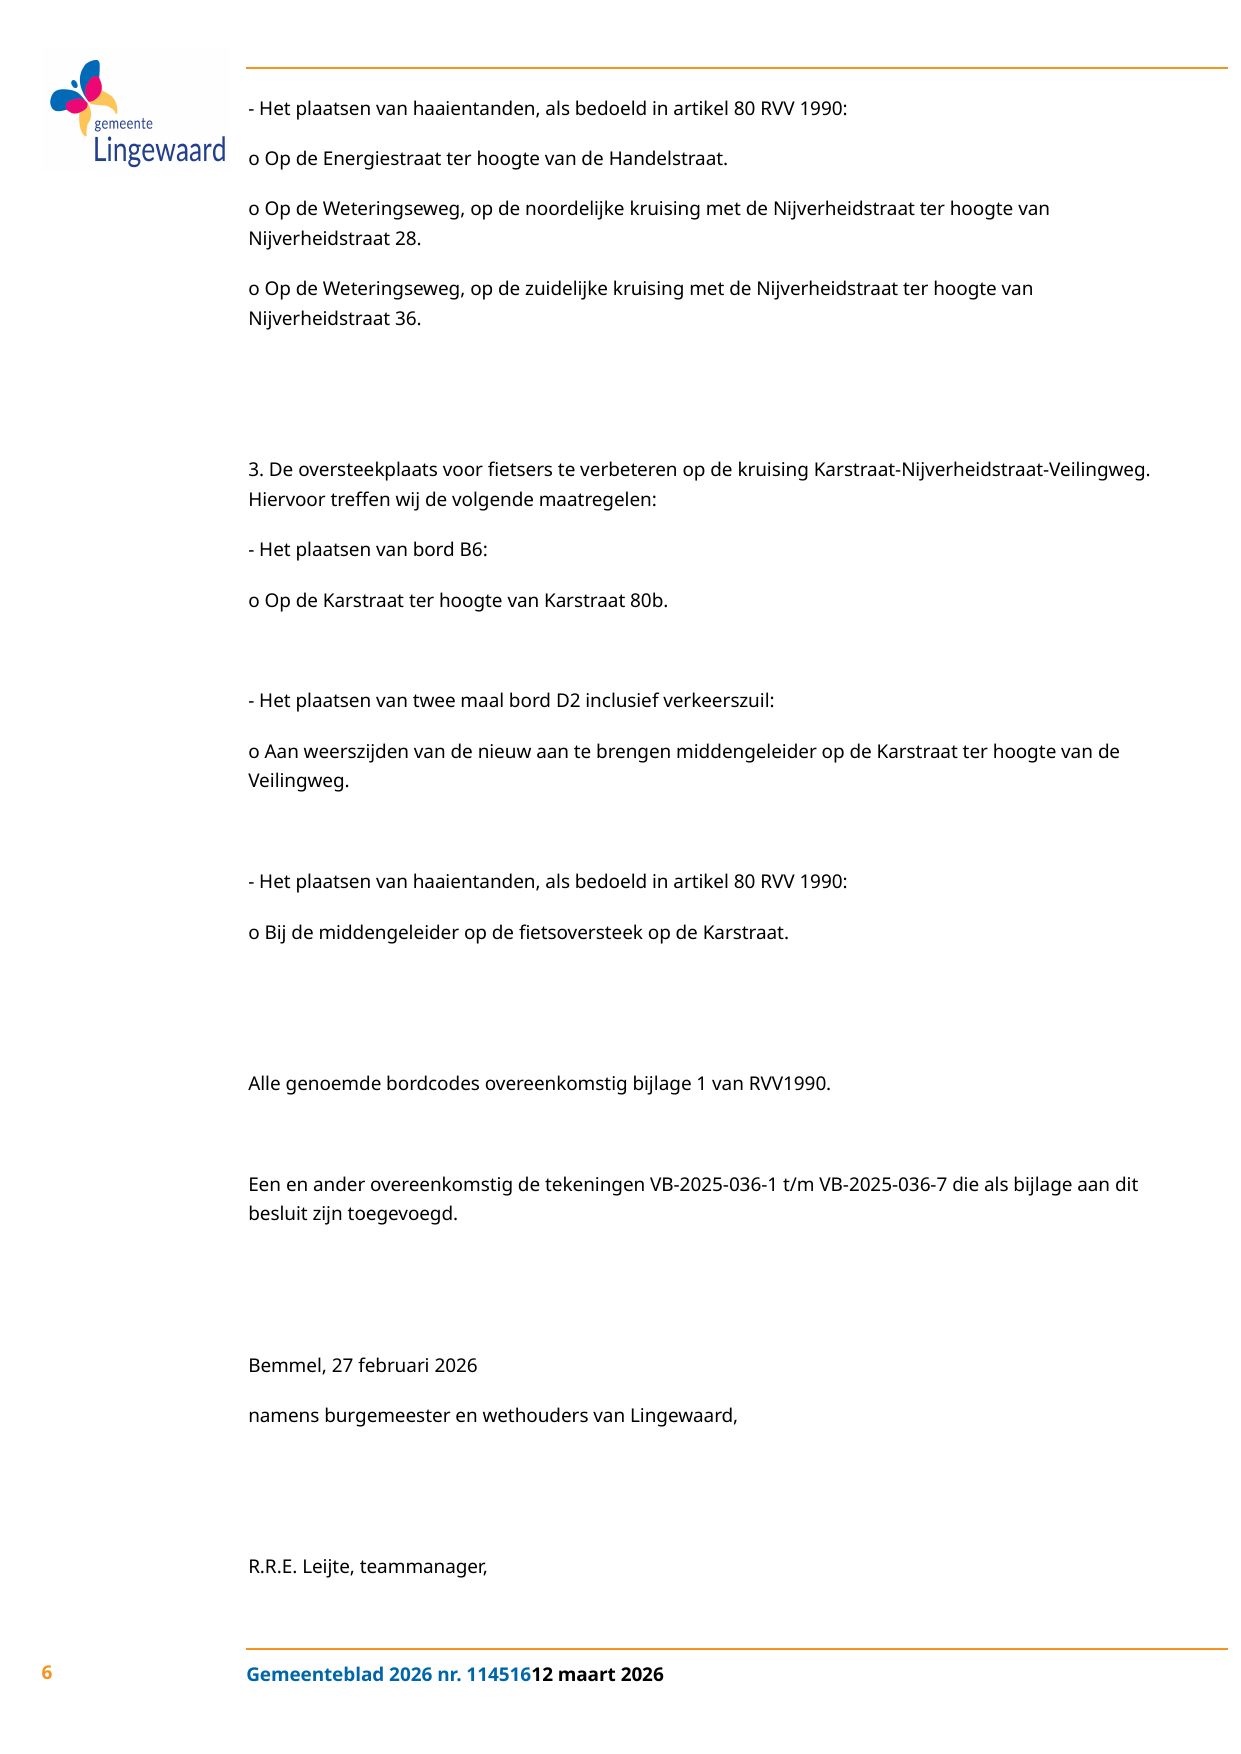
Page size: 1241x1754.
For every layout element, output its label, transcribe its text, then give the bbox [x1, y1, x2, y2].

text Een en ander overeenkomstig de tekeningen VB-2025-036-1 t/m VB-2025-036-7 die als bijlage aan dit besluit zijn toegevoegd. [248, 1171, 1152, 1226]
text R.R.E. Leijte, teammanager, [248, 1553, 1152, 1579]
text o Aan weerszijden van de nieuw aan te brengen middengeleider op de Karstraat ter hoogte van de Veilingweg. [248, 738, 1152, 793]
text o Op de Weteringseweg, op de zuidelijke kruising met de Nijverheidstraat ter hoogte van Nijverheidstraat 36. [248, 276, 1152, 331]
text - Het plaatsen van twee maal bord D2 inclusief verkeerszuil: [248, 688, 1152, 713]
text namens burgemeester en wethouders van Lingewaard, [248, 1402, 1152, 1428]
text Alle genoemde bordcodes overeenkomstig bijlage 1 van RVV1990. [248, 1070, 1152, 1096]
text - Het plaatsen van bord B6: [248, 536, 1152, 562]
text 3. De oversteekplaats voor fietsers te verbeteren op de kruising Karstraat-Nijverheidstraat-Veilingweg. Hiervoor treffen wij de volgende maatregelen: [248, 456, 1152, 512]
picture [41, 47, 231, 172]
text o Op de Energiestraat ter hoogte van de Handelstraat. [248, 145, 1152, 171]
text Bemmel, 27 februari 2026 [248, 1352, 1152, 1378]
text - Het plaatsen van haaientanden, als bedoeld in artikel 80 RVV 1990: [248, 95, 1152, 121]
text o Op de Weteringseweg, op de noordelijke kruising met de Nijverheidstraat ter hoogte van Nijverheidstraat 28. [248, 196, 1152, 251]
text o Op de Karstraat ter hoogte van Karstraat 80b. [248, 587, 1152, 613]
text o Bij de middengeleider op de fietsoversteek op de Karstraat. [248, 919, 1152, 945]
text - Het plaatsen van haaientanden, als bedoeld in artikel 80 RVV 1990: [248, 868, 1152, 894]
